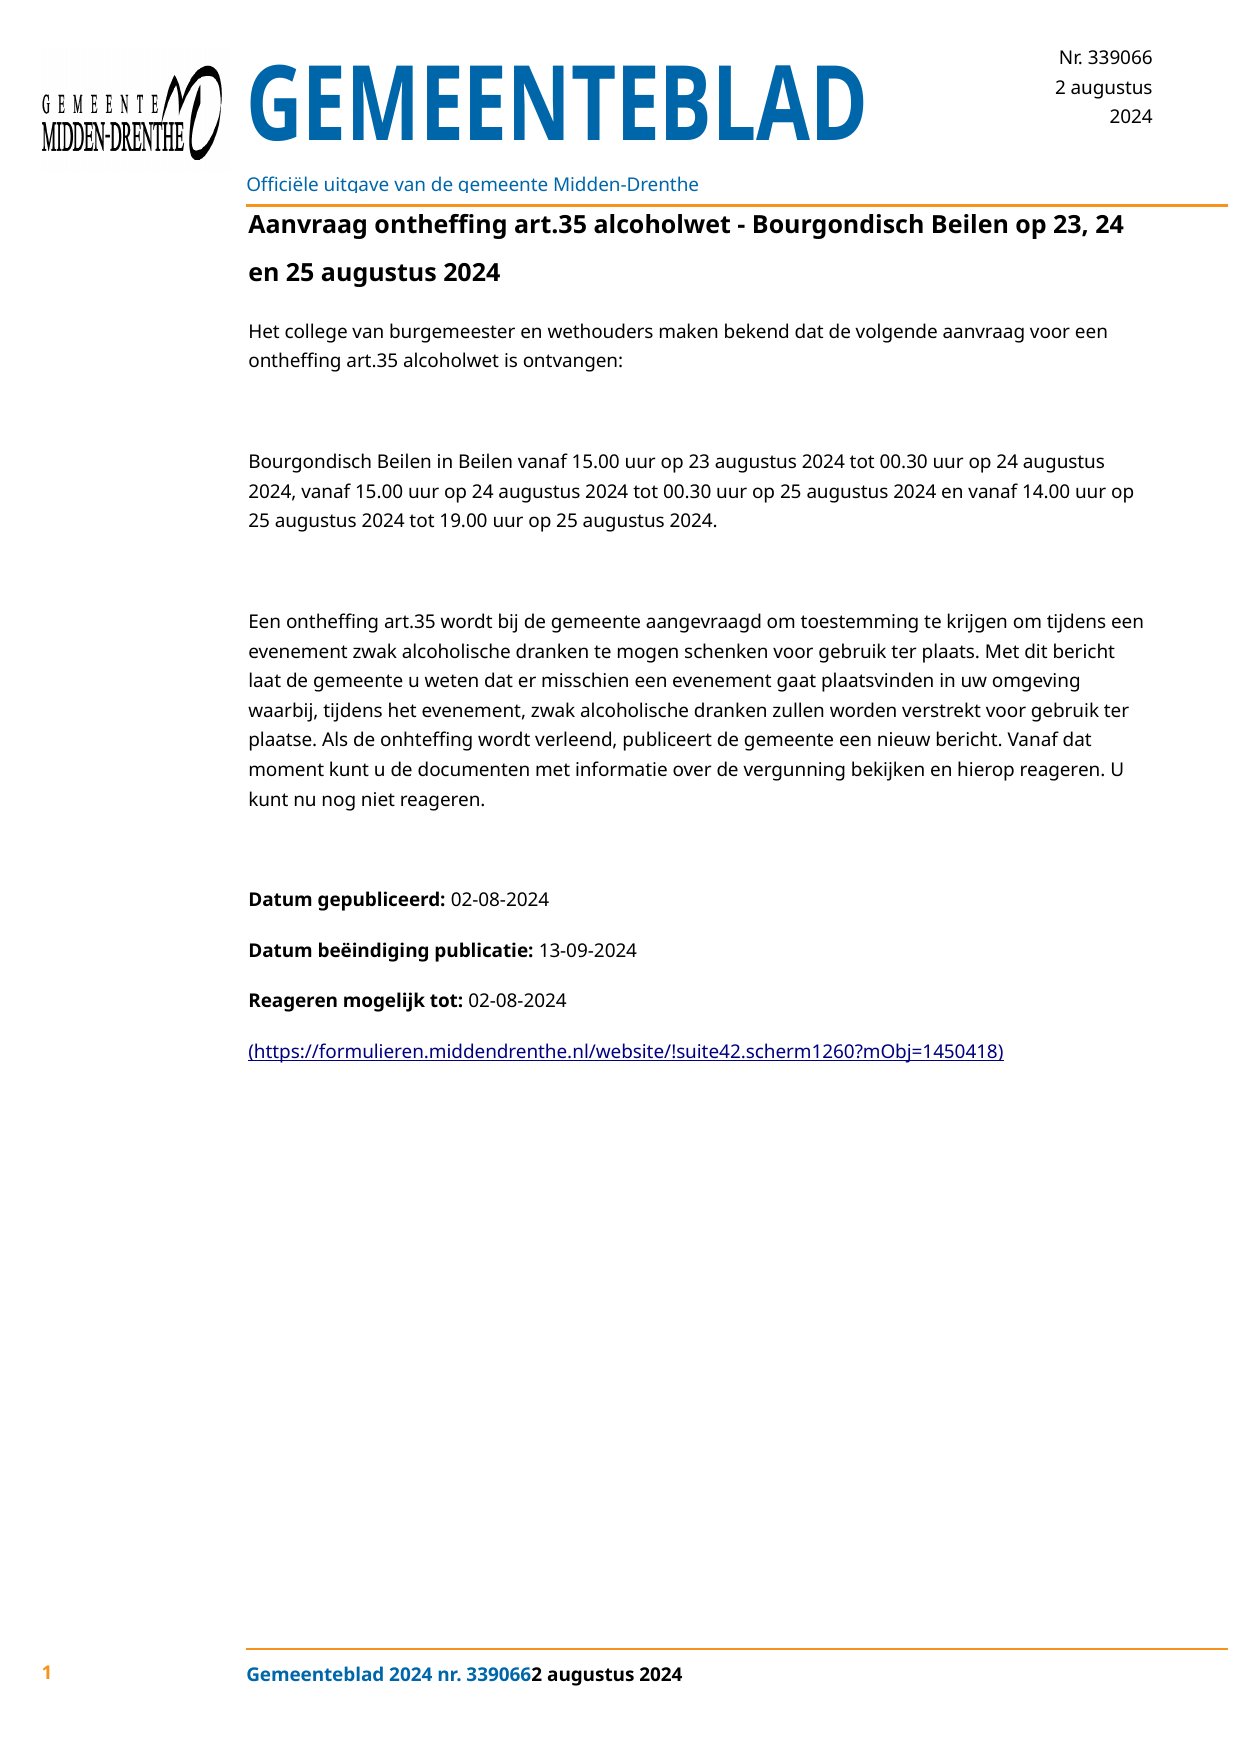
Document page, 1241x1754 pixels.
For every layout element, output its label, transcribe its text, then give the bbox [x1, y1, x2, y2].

text Datum gepubliceerd: 02-08-2024 [248, 887, 1152, 912]
picture [41, 47, 231, 172]
text Reageren mogelijk tot: 02-08-2024 [248, 987, 1152, 1013]
text Datum beëindiging publicatie: 13-09-2024 [248, 937, 1152, 963]
text Aanvraag ontheffing art.35 alcoholwet - Bourgondisch Beilen op 23, 24 en 25 augustus 2024 [248, 207, 1152, 288]
text Het college van burgemeester en wethouders maken bekend dat de volgende aanvraag voor een ontheffing art.35 alcoholwet is ontvangen: [248, 318, 1152, 373]
text Een ontheffing art.35 wordt bij de gemeente aangevraagd om toestemming te krijgen om tijdens een evenement zwak alcoholische dranken te mogen schenken voor gebruik ter plaats. Met dit bericht laat de gemeente u weten dat er misschien een evenement gaat plaatsvinden in uw omgeving waarbij, tijdens het evenement, zwak alcoholische dranken zullen worden verstrekt voor gebruik ter plaatse. Als de onhteffing wordt verleend, publiceert de gemeente een nieuw bericht. Vanaf dat moment kunt u de documenten met informatie over de vergunning bekijken en hierop reageren. U kunt nu nog niet reageren. [248, 608, 1152, 812]
text (https://formulieren.middendrenthe.nl/website/!suite42.scherm1260?mObj=1450418) [248, 1038, 1152, 1064]
text Bourgondisch Beilen in Beilen vanaf 15.00 uur op 23 augustus 2024 tot 00.30 uur op 24 augustus 2024, vanaf 15.00 uur op 24 augustus 2024 tot 00.30 uur op 25 augustus 2024 en vanaf 14.00 uur op 25 augustus 2024 tot 19.00 uur op 25 augustus 2024. [248, 448, 1152, 533]
